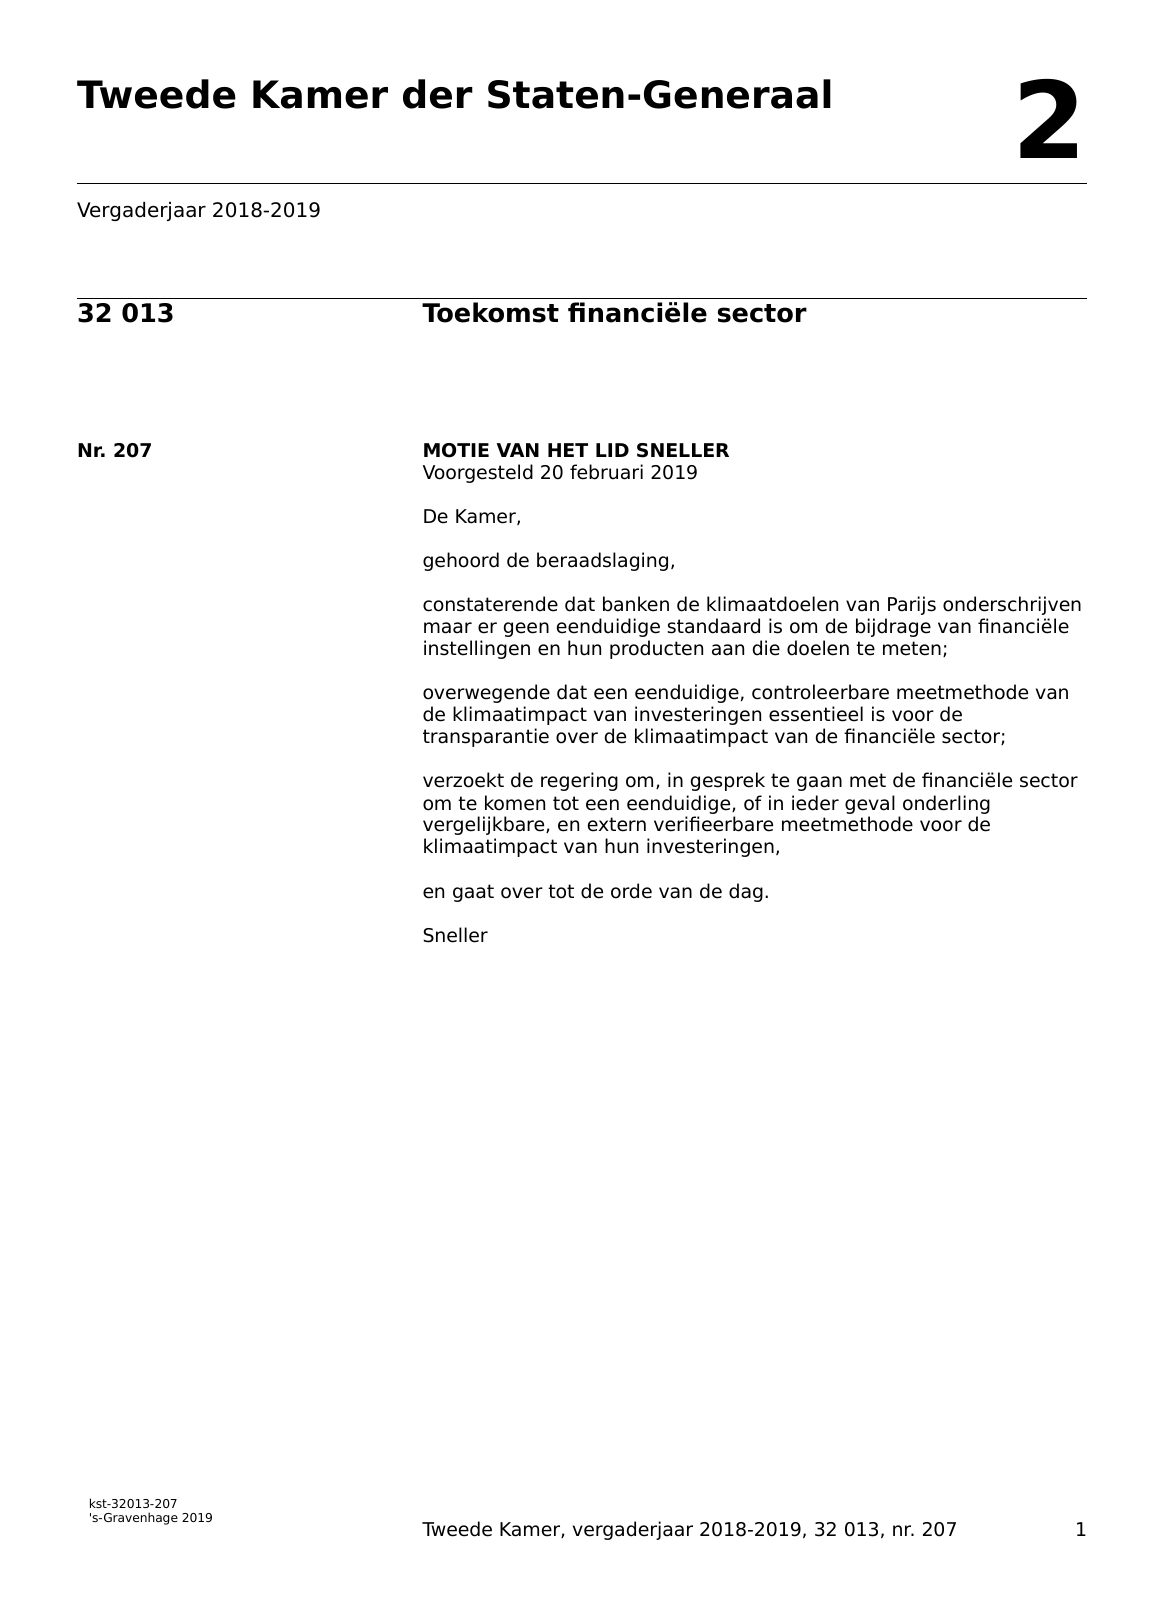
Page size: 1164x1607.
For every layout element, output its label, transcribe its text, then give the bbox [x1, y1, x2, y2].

text gehoord de beraadslaging, [422, 550, 1087, 572]
text kst-32013-207 [88, 1497, 323, 1511]
text 's-Gravenhage 2019 [88, 1511, 323, 1525]
text verzoekt de regering om, in gesprek te gaan met de financiële sector om te komen tot een eenduidige, of in ieder geval onderling vergelijkbare, en extern verifieerbare meetmethode voor de klimaatimpact van hun investeringen, [422, 770, 1087, 858]
subtitle Nr. 207 MOTIE VAN HET LID SNELLER [77, 440, 1087, 462]
text De Kamer, [422, 506, 1087, 528]
text Voorgesteld 20 februari 2019 [422, 462, 1087, 484]
subtitle 32 013 Toekomst financiële sector [77, 299, 1087, 329]
text en gaat over tot de orde van de dag. [422, 881, 1087, 902]
text constaterende dat banken de klimaatdoelen van Parijs onderschrijven maar er geen eenduidige standaard is om de bijdrage van financiële instellingen en hun producten aan die doelen te meten; [422, 594, 1087, 660]
text Sneller [422, 925, 1087, 947]
text overwegende dat een eenduidige, controleerbare meetmethode van de klimaatimpact van investeringen essentieel is voor de transparantie over de klimaatimpact van de financiële sector; [422, 682, 1087, 748]
table_header Tweede Kamer der Staten-Generaal [77, 59, 886, 183]
table_cell Vergaderjaar 2018-2019 [77, 184, 1087, 298]
table_header 2 [886, 59, 1087, 183]
